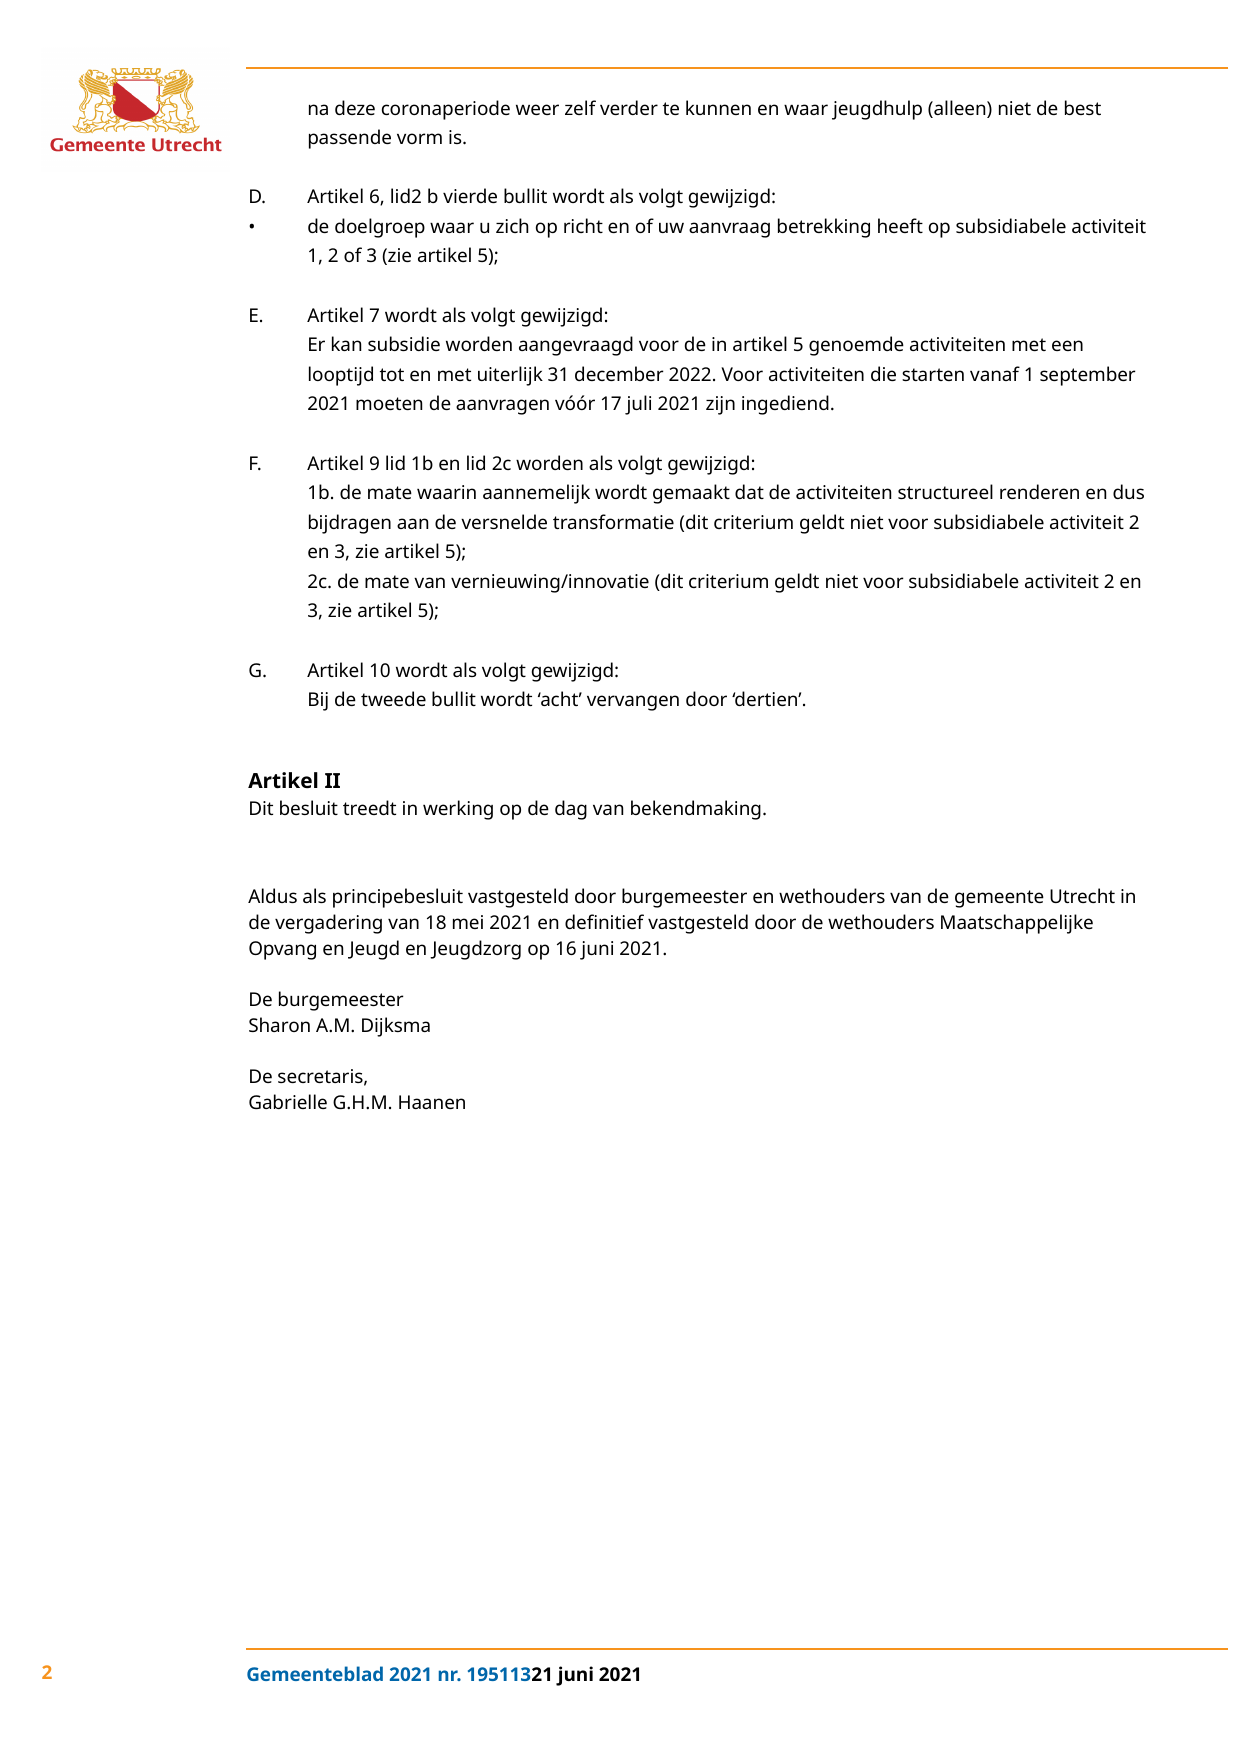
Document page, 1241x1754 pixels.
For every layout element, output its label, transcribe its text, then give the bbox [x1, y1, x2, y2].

list de doelgroep waar u zich op richt en of uw aanvraag betrekking heeft op subsidiabele activiteit 1, 2 of 3 (zie artikel 5); [248, 213, 1152, 268]
list 2c. de mate van vernieuwing/innovatie (dit criterium geldt niet voor subsidiabele activiteit 2 en 3, zie artikel 5); [248, 568, 1152, 623]
text Aldus als principebesluit vastgesteld door burgemeester en wethouders van de gemeente Utrecht in de vergadering van 18 mei 2021 en definitief vastgesteld door de wethouders Maatschappelijke Opvang en Jeugd en Jeugdzorg op 16 juni 2021. [248, 884, 1152, 961]
list Artikel 6, lid2 b vierde bullit wordt als volgt gewijzigd: [248, 183, 1152, 209]
text Sharon A.M. Dijksma [248, 1012, 1152, 1038]
text Gabrielle G.H.M. Haanen [248, 1089, 1152, 1115]
text De secretaris, [248, 1064, 1152, 1089]
list Artikel 9 lid 1b en lid 2c worden als volgt gewijzigd: [248, 450, 1152, 476]
text Dit besluit treedt in werking op de dag van bekendmaking. [248, 795, 1152, 821]
list Artikel 10 wordt als volgt gewijzigd: [248, 657, 1152, 683]
text Artikel II [248, 766, 1152, 795]
list Er kan subsidie worden aangevraagd voor de in artikel 5 genoemde activiteiten met een looptijd tot en met uiterlijk 31 december 2022. Voor activiteiten die starten vanaf 1 september 2021 moeten de aanvragen vóór 17 juli 2021 zijn ingediend. [248, 331, 1152, 416]
list Bij de tweede bullit wordt ‘acht’ vervangen door ‘dertien’. [248, 686, 1152, 712]
list na deze coronaperiode weer zelf verder te kunnen en waar jeugdhulp (alleen) niet de best passende vorm is. [248, 95, 1152, 150]
list Artikel 7 wordt als volgt gewijzigd: [248, 302, 1152, 328]
text De burgemeester [248, 987, 1152, 1012]
list 1b. de mate waarin aannemelijk wordt gemaakt dat de activiteiten structureel renderen en dus bijdragen aan de versnelde transformatie (dit criterium geldt niet voor subsidiabele activiteit 2 en 3, zie artikel 5); [248, 479, 1152, 564]
picture [41, 47, 231, 172]
